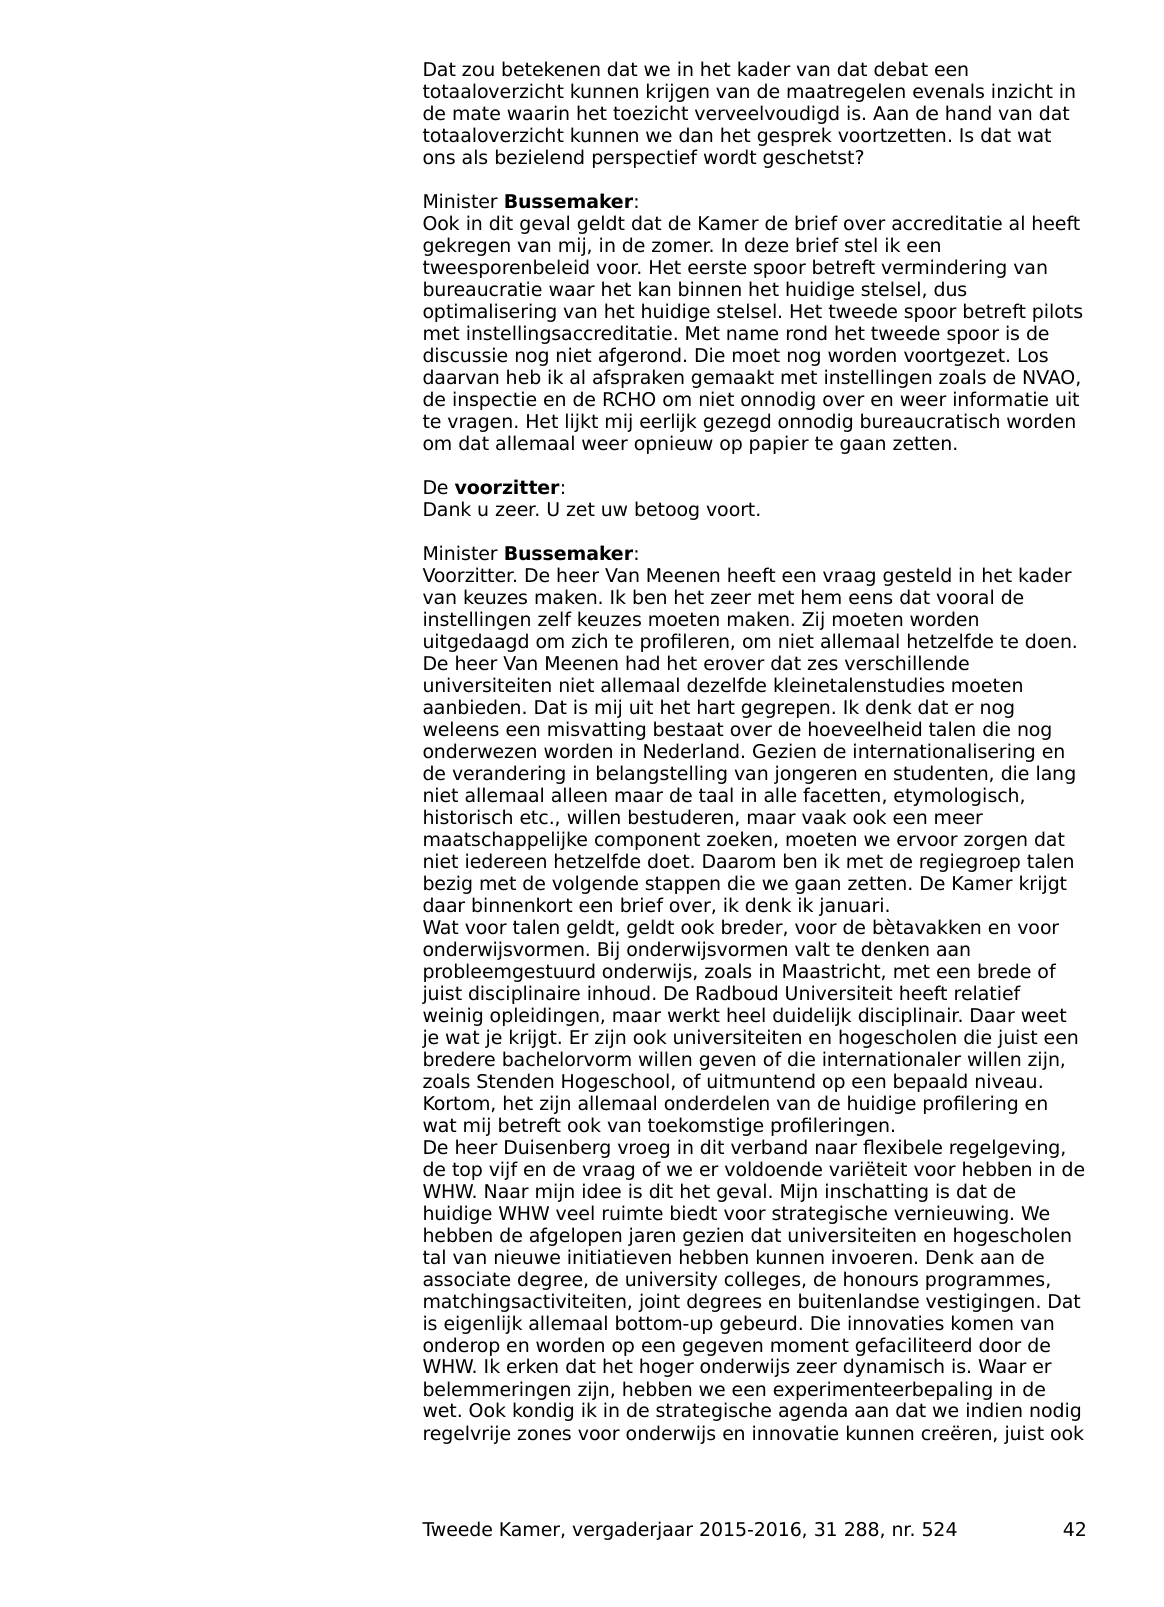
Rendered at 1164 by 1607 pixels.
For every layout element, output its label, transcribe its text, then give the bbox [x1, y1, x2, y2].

text Wat voor talen geldt, geldt ook breder, voor de bètavakken en voor onderwijsvormen. Bij onderwijsvormen valt te denken aan probleemgestuurd onderwijs, zoals in Maastricht, met een brede of juist disciplinaire inhoud. De Radboud Universiteit heeft relatief weinig opleidingen, maar werkt heel duidelijk disciplinair. Daar weet je wat je krijgt. Er zijn ook universiteiten en hogescholen die juist een bredere bachelorvorm willen geven of die internationaler willen zijn, zoals Stenden Hogeschool, of uitmuntend op een bepaald niveau. Kortom, het zijn allemaal onderdelen van de huidige profilering en wat mij betreft ook van toekomstige profileringen. [422, 917, 1087, 1137]
text De voorzitter: [422, 477, 1087, 499]
text Dank u zeer. U zet uw betoog voort. [422, 499, 1087, 521]
text Minister Bussemaker: [422, 191, 1087, 213]
text Minister Bussemaker: [422, 543, 1087, 565]
text Dat zou betekenen dat we in het kader van dat debat een totaaloverzicht kunnen krijgen van de maatregelen evenals inzicht in de mate waarin het toezicht verveelvoudigd is. Aan de hand van dat totaaloverzicht kunnen we dan het gesprek voortzetten. Is dat wat ons als bezielend perspectief wordt geschetst? [422, 59, 1087, 169]
text Voorzitter. De heer Van Meenen heeft een vraag gesteld in het kader van keuzes maken. Ik ben het zeer met hem eens dat vooral de instellingen zelf keuzes moeten maken. Zij moeten worden uitgedaagd om zich te profileren, om niet allemaal hetzelfde te doen. De heer Van Meenen had het erover dat zes verschillende universiteiten niet allemaal dezelfde kleinetalenstudies moeten aanbieden. Dat is mij uit het hart gegrepen. Ik denk dat er nog weleens een misvatting bestaat over de hoeveelheid talen die nog onderwezen worden in Nederland. Gezien de internationalisering en de verandering in belangstelling van jongeren en studenten, die lang niet allemaal alleen maar de taal in alle facetten, etymologisch, historisch etc., willen bestuderen, maar vaak ook een meer maatschappelijke component zoeken, moeten we ervoor zorgen dat niet iedereen hetzelfde doet. Daarom ben ik met de regiegroep talen bezig met de volgende stappen die we gaan zetten. De Kamer krijgt daar binnenkort een brief over, ik denk ik januari. [422, 565, 1087, 917]
text Ook in dit geval geldt dat de Kamer de brief over accreditatie al heeft gekregen van mij, in de zomer. In deze brief stel ik een tweesporenbeleid voor. Het eerste spoor betreft vermindering van bureaucratie waar het kan binnen het huidige stelsel, dus optimalisering van het huidige stelsel. Het tweede spoor betreft pilots met instellingsaccreditatie. Met name rond het tweede spoor is de discussie nog niet afgerond. Die moet nog worden voortgezet. Los daarvan heb ik al afspraken gemaakt met instellingen zoals de NVAO, de inspectie en de RCHO om niet onnodig over en weer informatie uit te vragen. Het lijkt mij eerlijk gezegd onnodig bureaucratisch worden om dat allemaal weer opnieuw op papier te gaan zetten. [422, 213, 1087, 455]
text De heer Duisenberg vroeg in dit verband naar flexibele regelgeving, de top vijf en de vraag of we er voldoende variëteit voor hebben in de WHW. Naar mijn idee is dit het geval. Mijn inschatting is dat de huidige WHW veel ruimte biedt voor strategische vernieuwing. We hebben de afgelopen jaren gezien dat universiteiten en hogescholen tal van nieuwe initiatieven hebben kunnen invoeren. Denk aan de associate degree, de university colleges, de honours programmes, matchingsactiviteiten, joint degrees en buitenlandse vestigingen. Dat is eigenlijk allemaal bottom-up gebeurd. Die innovaties komen van onderop en worden op een gegeven moment gefaciliteerd door de WHW. Ik erken dat het hoger onderwijs zeer dynamisch is. Waar er belemmeringen zijn, hebben we een experimenteerbepaling in de wet. Ook kondig ik in de strategische agenda aan dat we indien nodig regelvrije zones voor onderwijs en innovatie kunnen creëren, juist ook [422, 1137, 1087, 1444]
